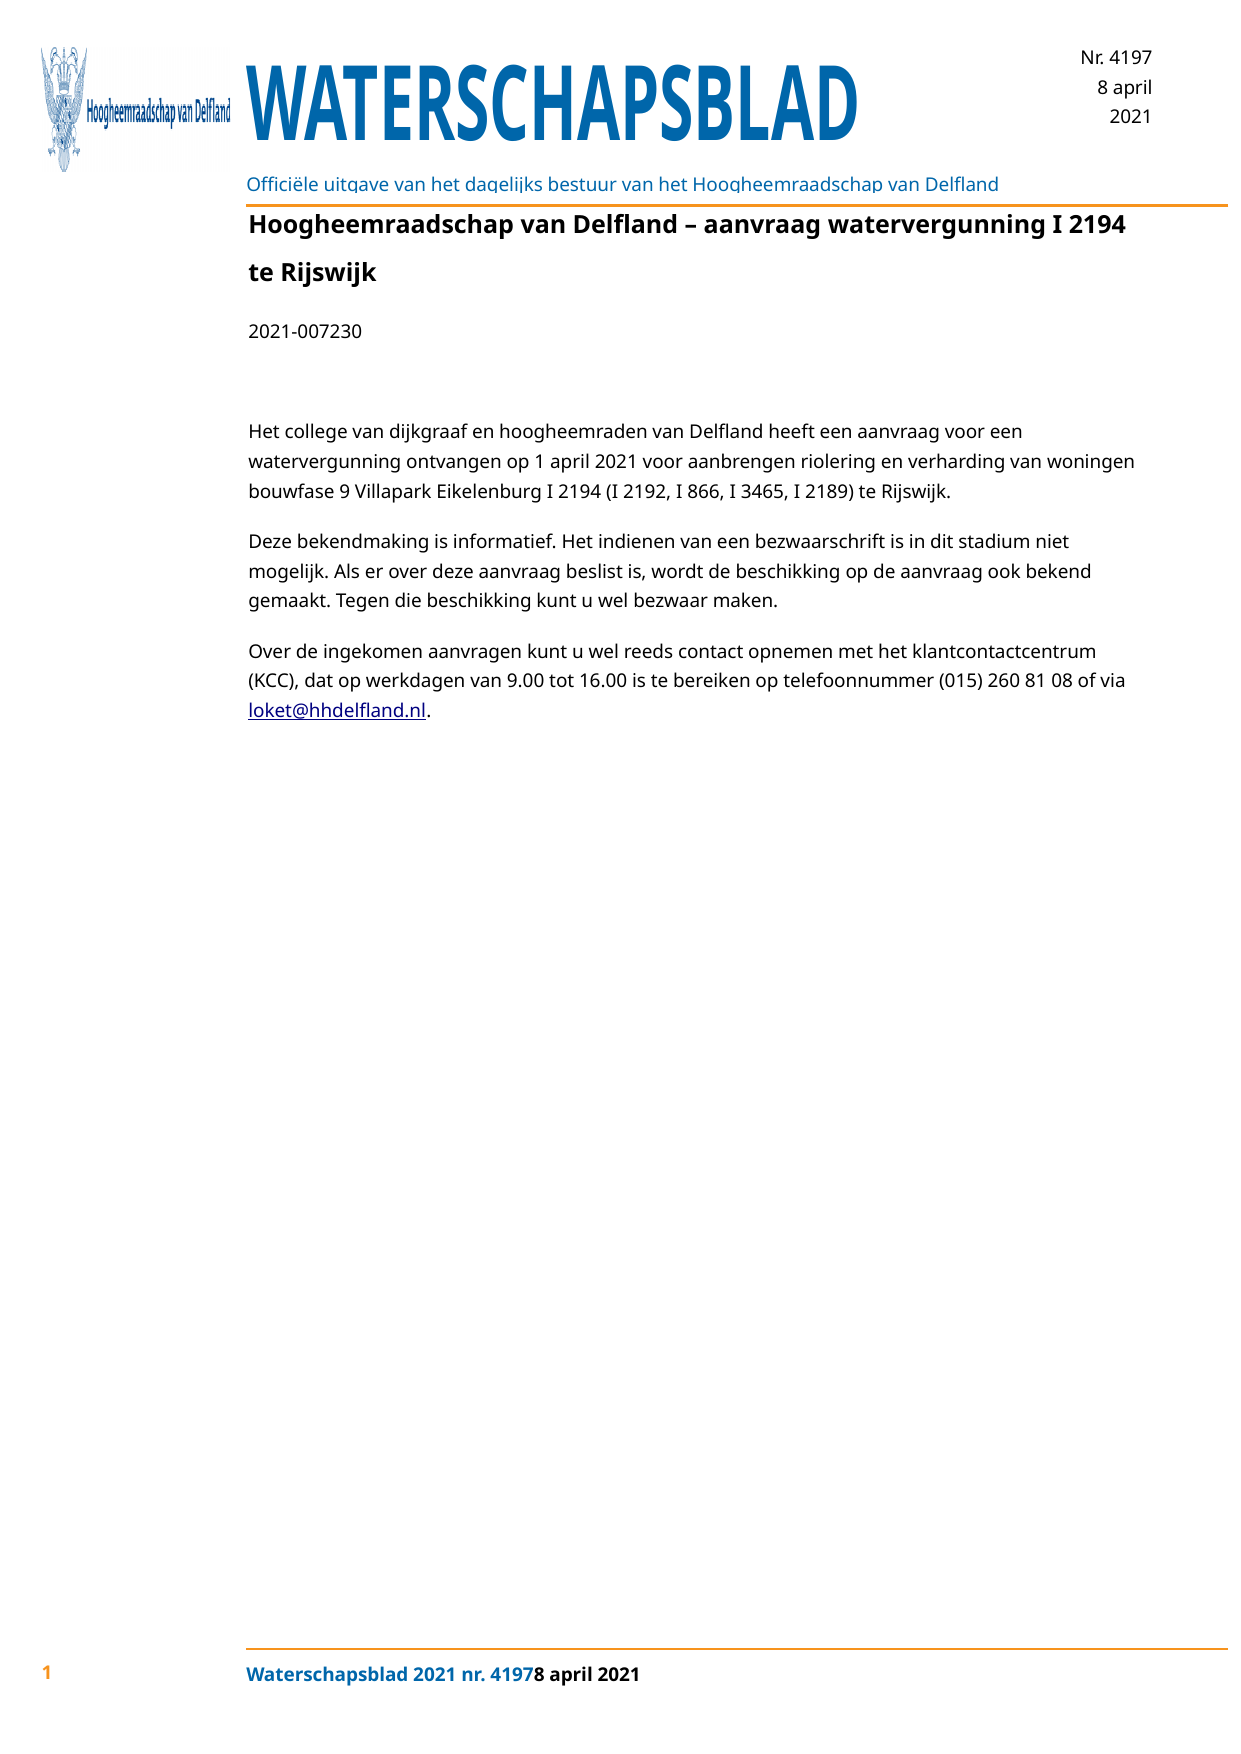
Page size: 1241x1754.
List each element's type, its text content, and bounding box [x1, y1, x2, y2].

text Het college van dijkgraaf en hoogheemraden van Delfland heeft een aanvraag voor een watervergunning ontvangen op 1 april 2021 voor aanbrengen riolering en verharding van woningen bouwfase 9 Villapark Eikelenburg I 2194 (I 2192, I 866, I 3465, I 2189) te Rijswijk. [248, 419, 1152, 504]
text Deze bekendmaking is informatief. Het indienen van een bezwaarschrift is in dit stadium niet mogelijk. Als er over deze aanvraag beslist is, wordt de beschikking op de aanvraag ook bekend gemaakt. Tegen die beschikking kunt u wel bezwaar maken. [248, 528, 1152, 613]
picture [41, 47, 231, 172]
text Over de ingekomen aanvragen kunt u wel reeds contact opnemen met het klantcontactcentrum (KCC), dat op werkdagen van 9.00 tot 16.00 is te bereiken op telefoonnummer (015) 260 81 08 of via loket@hhdelfland.nl. [248, 638, 1152, 723]
text Hoogheemraadschap van Delfland – aanvraag watervergunning I 2194 te Rijswijk [248, 207, 1152, 288]
text 2021-007230 [248, 318, 1152, 344]
